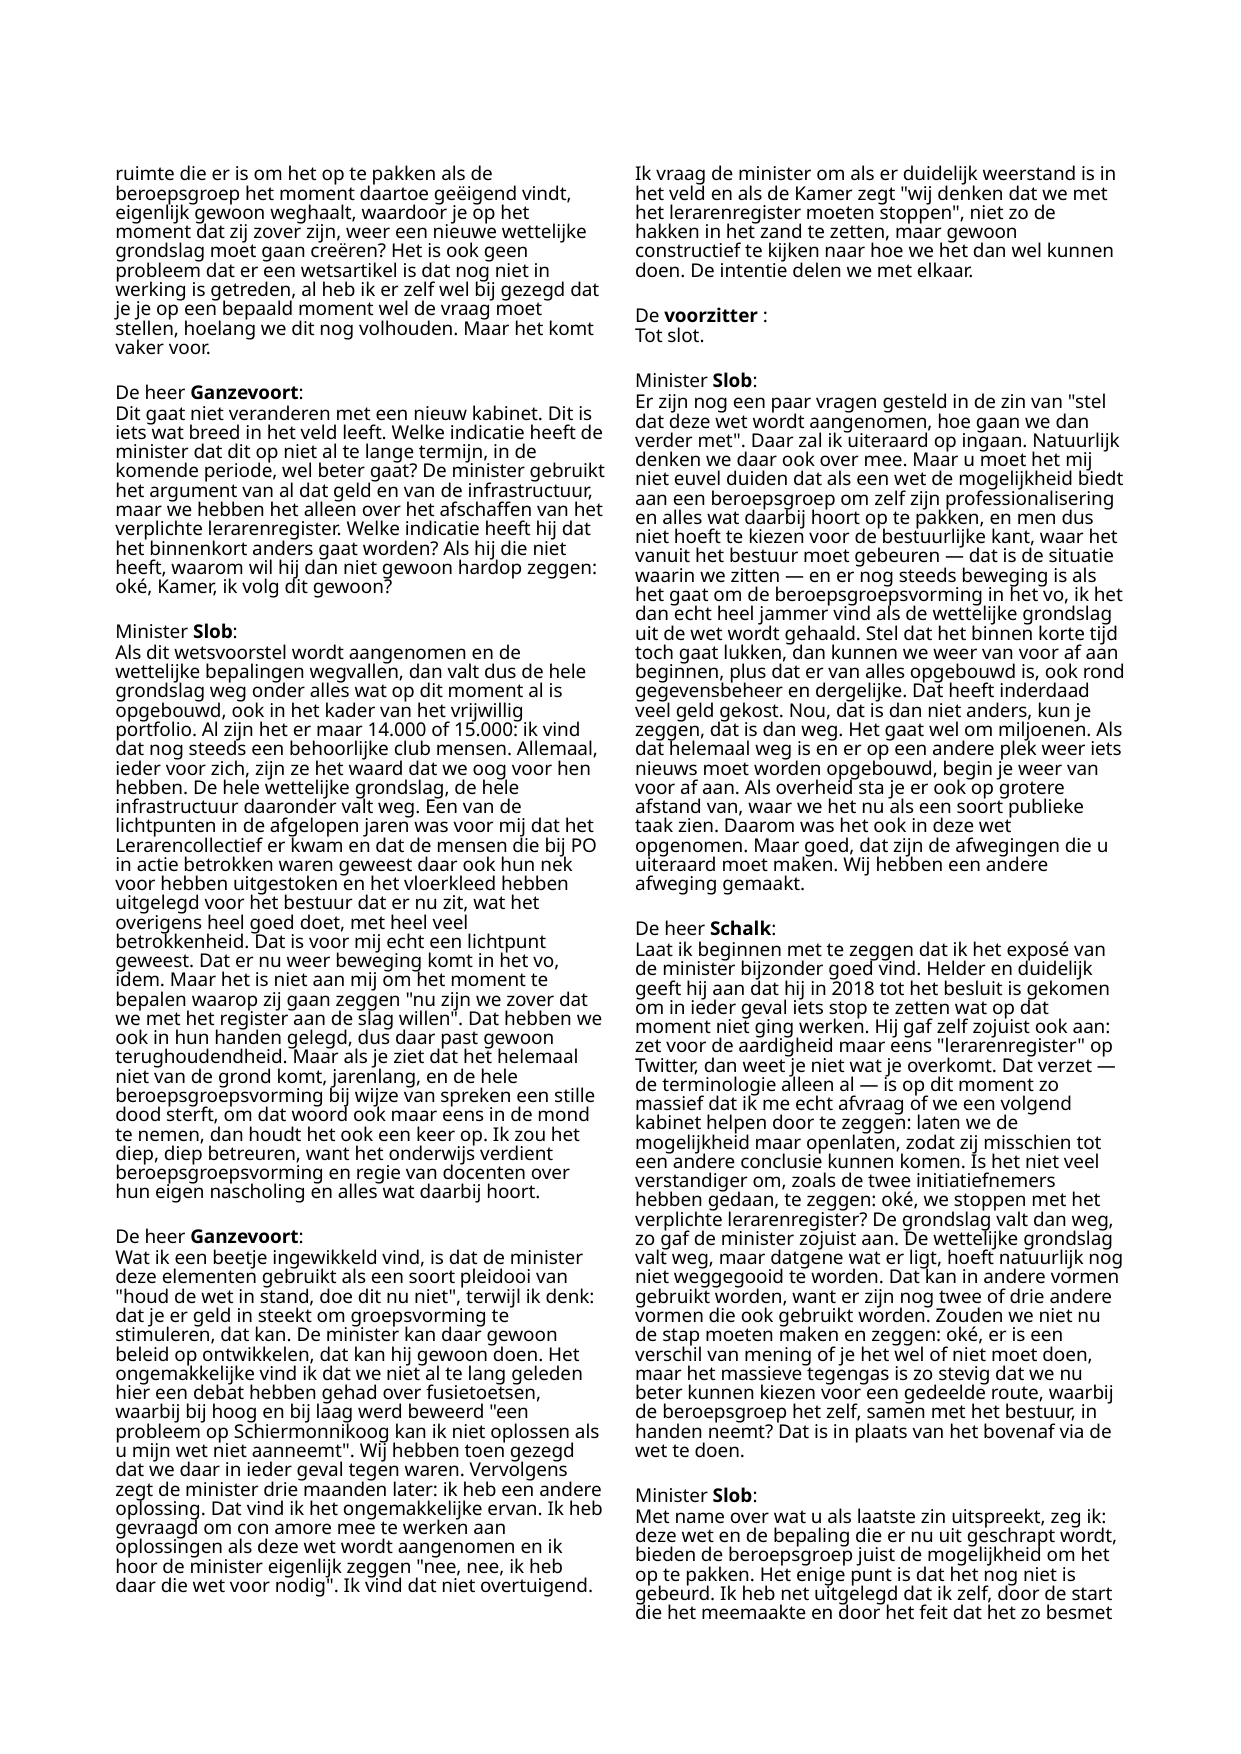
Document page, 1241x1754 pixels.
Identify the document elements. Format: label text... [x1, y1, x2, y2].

text De heer Schalk: [635, 915, 1125, 941]
text ruimte die er is om het op te pakken als de beroepsgroep het moment daartoe geëigend vindt, eigenlijk gewoon weghaalt, waardoor je op het moment dat zij zover zijn, weer een nieuwe wettelijke grondslag moet gaan creëren? Het is ook geen probleem dat er een wetsartikel is dat nog niet in werking is getreden, al heb ik er zelf wel bij gezegd dat je je op een bepaald moment wel de vraag moet stellen, hoelang we dit nog volhouden. Maar het komt vaker voor. [115, 165, 605, 358]
text Laat ik beginnen met te zeggen dat ik het exposé van de minister bijzonder goed vind. Helder en duidelijk geeft hij aan dat hij in 2018 tot het besluit is gekomen om in ieder geval iets stop te zetten wat op dat moment niet ging werken. Hij gaf zelf zojuist ook aan: zet voor de aardigheid maar eens "lerarenregister" op Twitter, dan weet je niet wat je overkomt. Dat verzet — de terminologie alleen al — is op dit moment zo massief dat ik me echt afvraag of we een volgend kabinet helpen door te zeggen: laten we de mogelijkheid maar openlaten, zodat zij misschien tot een andere conclusie kunnen komen. Is het niet veel verstandiger om, zoals de twee initiatiefnemers hebben gedaan, te zeggen: oké, we stoppen met het verplichte lerarenregister? De grondslag valt dan weg, zo gaf de minister zojuist aan. De wettelijke grondslag valt weg, maar datgene wat er ligt, hoeft natuurlijk nog niet weggegooid te worden. Dat kan in andere vormen gebruikt worden, want er zijn nog twee of drie andere vormen die ook gebruikt worden. Zouden we niet nu de stap moeten maken en zeggen: oké, er is een verschil van mening of je het wel of niet moet doen, maar het massieve tegengas is zo stevig dat we nu beter kunnen kiezen voor een gedeelde route, waarbij de beroepsgroep het zelf, samen met het bestuur, in handen neemt? Dat is in plaats van het bovenaf via de wet te doen. [635, 941, 1125, 1461]
text Ik vraag de minister om als er duidelijk weerstand is in het veld en als de Kamer zegt "wij denken dat we met het lerarenregister moeten stoppen", niet zo de hakken in het zand te zetten, maar gewoon constructief te kijken naar hoe we het dan wel kunnen doen. De intentie delen we met elkaar. [635, 165, 1125, 281]
text De heer Ganzevoort: [115, 379, 605, 404]
text Wat ik een beetje ingewikkeld vind, is dat de minister deze elementen gebruikt als een soort pleidooi van "houd de wet in stand, doe dit nu niet", terwijl ik denk: dat je er geld in steekt om groepsvorming te stimuleren, dat kan. De minister kan daar gewoon beleid op ontwikkelen, dat kan hij gewoon doen. Het ongemakkelijke vind ik dat we niet al te lang geleden hier een debat hebben gehad over fusietoetsen, waarbij bij hoog en bij laag werd beweerd "een probleem op Schiermonnikoog kan ik niet oplossen als u mijn wet niet aanneemt". Wij hebben toen gezegd dat we daar in ieder geval tegen waren. Vervolgens zegt de minister drie maanden later: ik heb een andere oplossing. Dat vind ik het ongemakkelijke ervan. Ik heb gevraagd om con amore mee te werken aan oplossingen als deze wet wordt aangenomen en ik hoor de minister eigenlijk zeggen "nee, nee, ik heb daar die wet voor nodig". Ik vind dat niet overtuigend. [115, 1249, 605, 1596]
text Met name over wat u als laatste zin uitspreekt, zeg ik: deze wet en de bepaling die er nu uit geschrapt wordt, bieden de beroepsgroep juist de mogelijkheid om het op te pakken. Het enige punt is dat het nog niet is gebeurd. Ik heb net uitgelegd dat ik zelf, door de start die het meemaakte en door het feit dat het zo besmet [635, 1508, 1125, 1623]
text Minister Slob: [635, 1482, 1125, 1508]
text Tot slot. [635, 327, 1125, 347]
text De voorzitter : [635, 302, 1125, 327]
text Er zijn nog een paar vragen gesteld in de zin van "stel dat deze wet wordt aangenomen, hoe gaan we dan verder met". Daar zal ik uiteraard op ingaan. Natuurlijk denken we daar ook over mee. Maar u moet het mij niet euvel duiden dat als een wet de mogelijkheid biedt aan een beroepsgroep om zelf zijn professionalisering en alles wat daarbij hoort op te pakken, en men dus niet hoeft te kiezen voor de bestuurlijke kant, waar het vanuit het bestuur moet gebeuren — dat is de situatie waarin we zitten — en er nog steeds beweging is als het gaat om de beroepsgroepsvorming in het vo, ik het dan echt heel jammer vind als de wettelijke grondslag uit de wet wordt gehaald. Stel dat het binnen korte tijd toch gaat lukken, dan kunnen we weer van voor af aan beginnen, plus dat er van alles opgebouwd is, ook rond gegevensbeheer en dergelijke. Dat heeft inderdaad veel geld gekost. Nou, dat is dan niet anders, kun je zeggen, dat is dan weg. Het gaat wel om miljoenen. Als dat helemaal weg is en er op een andere plek weer iets nieuws moet worden opgebouwd, begin je weer van voor af aan. Als overheid sta je er ook op grotere afstand van, waar we het nu als een soort publieke taak zien. Daarom was het ook in deze wet opgenomen. Maar goed, dat zijn de afwegingen die u uiteraard moet maken. Wij hebben een andere afweging gemaakt. [635, 393, 1125, 894]
text Als dit wetsvoorstel wordt aangenomen en de wettelijke bepalingen wegvallen, dan valt dus de hele grondslag weg onder alles wat op dit moment al is opgebouwd, ook in het kader van het vrijwillig portfolio. Al zijn het er maar 14.000 of 15.000: ik vind dat nog steeds een behoorlijke club mensen. Allemaal, ieder voor zich, zijn ze het waard dat we oog voor hen hebben. De hele wettelijke grondslag, de hele infrastructuur daaronder valt weg. Een van de lichtpunten in de afgelopen jaren was voor mij dat het Lerarencollectief er kwam en dat de mensen die bij PO in actie betrokken waren geweest daar ook hun nek voor hebben uitgestoken en het vloerkleed hebben uitgelegd voor het bestuur dat er nu zit, wat het overigens heel goed doet, met heel veel betrokkenheid. Dat is voor mij echt een lichtpunt geweest. Dat er nu weer beweging komt in het vo, idem. Maar het is niet aan mij om het moment te bepalen waarop zij gaan zeggen "nu zijn we zover dat we met het register aan de slag willen". Dat hebben we ook in hun handen gelegd, dus daar past gewoon terughoudendheid. Maar als je ziet dat het helemaal niet van de grond komt, jarenlang, en de hele beroepsgroepsvorming bij wijze van spreken een stille dood sterft, om dat woord ook maar eens in de mond te nemen, dan houdt het ook een keer op. Ik zou het diep, diep betreuren, want het onderwijs verdient beroepsgroepsvorming en regie van docenten over hun eigen nascholing en alles wat daarbij hoort. [115, 644, 605, 1203]
text Minister Slob: [635, 368, 1125, 393]
text De heer Ganzevoort: [115, 1223, 605, 1249]
text Dit gaat niet veranderen met een nieuw kabinet. Dit is iets wat breed in het veld leeft. Welke indicatie heeft de minister dat dit op niet al te lange termijn, in de komende periode, wel beter gaat? De minister gebruikt het argument van al dat geld en van de infrastructuur, maar we hebben het alleen over het afschaffen van het verplichte lerarenregister. Welke indicatie heeft hij dat het binnenkort anders gaat worden? Als hij die niet heeft, waarom wil hij dan niet gewoon hardop zeggen: oké, Kamer, ik volg dit gewoon? [115, 404, 605, 597]
text Minister Slob: [115, 618, 605, 644]
